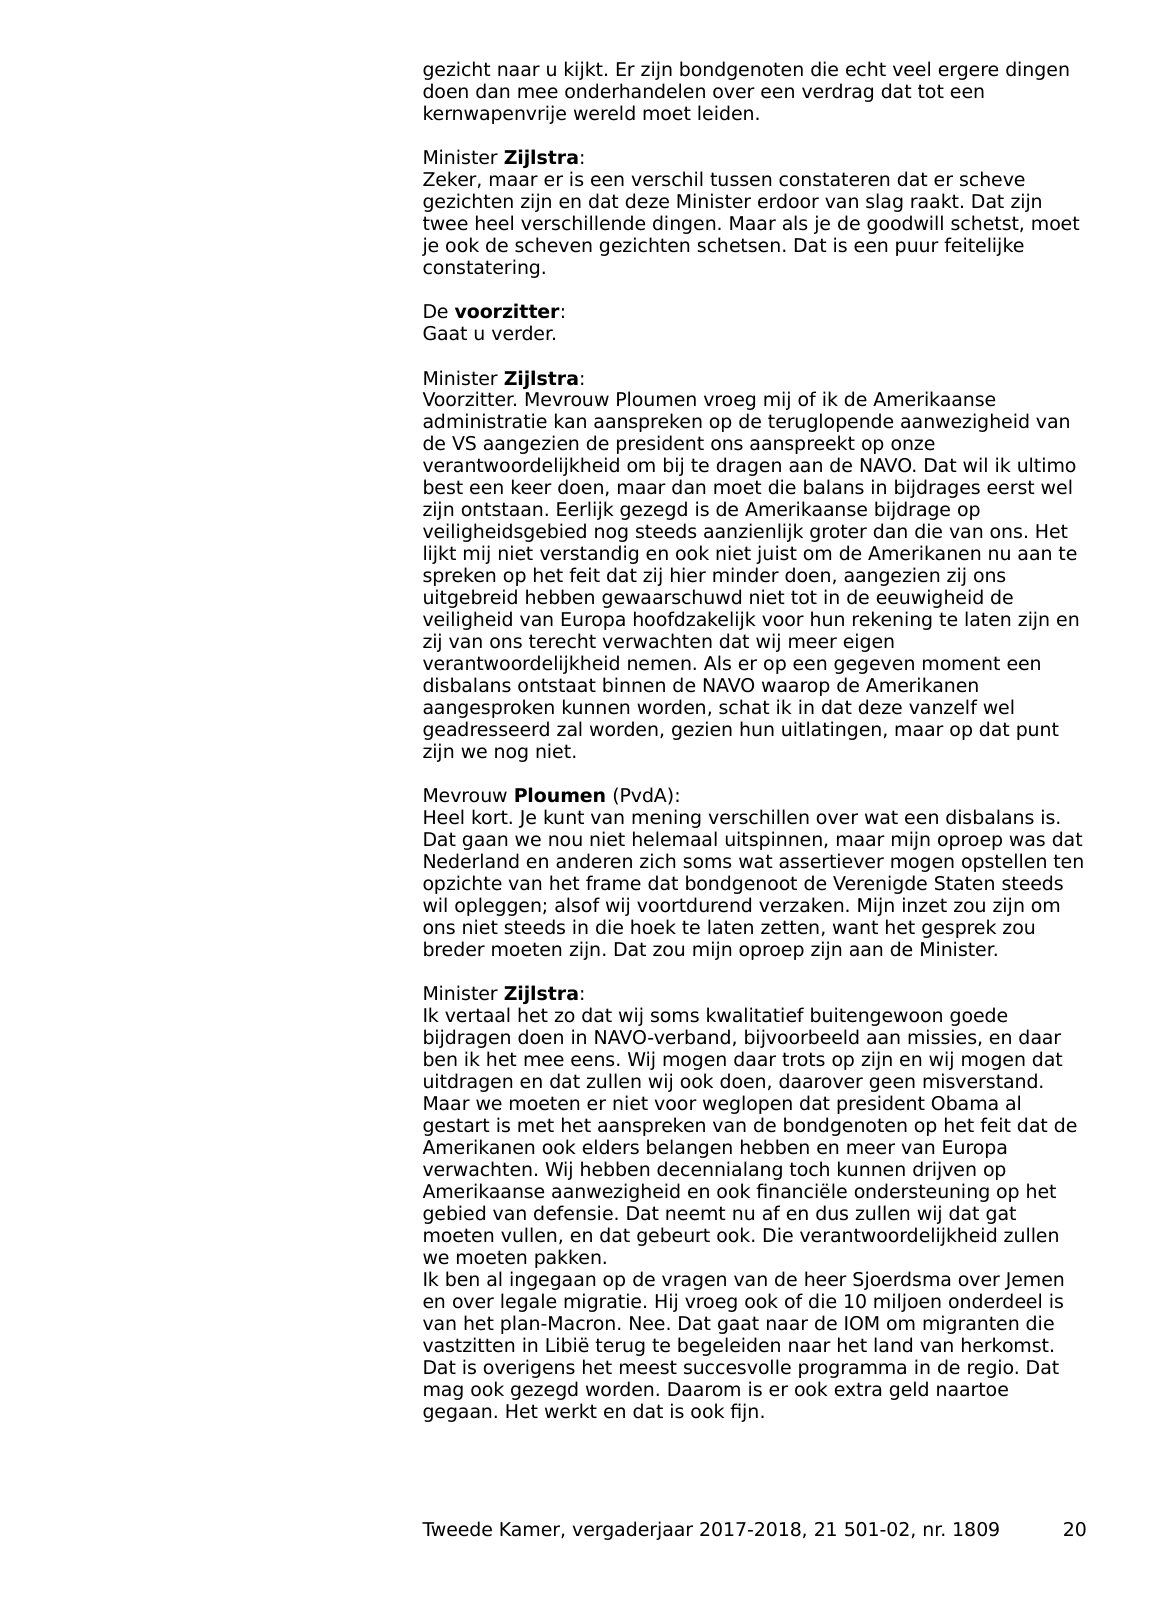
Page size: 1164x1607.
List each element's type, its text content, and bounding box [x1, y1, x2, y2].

text Voorzitter. Mevrouw Ploumen vroeg mij of ik de Amerikaanse administratie kan aanspreken op de teruglopende aanwezigheid van de VS aangezien de president ons aanspreekt op onze verantwoordelijkheid om bij te dragen aan de NAVO. Dat wil ik ultimo best een keer doen, maar dan moet die balans in bijdrages eerst wel zijn ontstaan. Eerlijk gezegd is de Amerikaanse bijdrage op veiligheidsgebied nog steeds aanzienlijk groter dan die van ons. Het lijkt mij niet verstandig en ook niet juist om de Amerikanen nu aan te spreken op het feit dat zij hier minder doen, aangezien zij ons uitgebreid hebben gewaarschuwd niet tot in de eeuwigheid de veiligheid van Europa hoofdzakelijk voor hun rekening te laten zijn en zij van ons terecht verwachten dat wij meer eigen verantwoordelijkheid nemen. Als er op een gegeven moment een disbalans ontstaat binnen de NAVO waarop de Amerikanen aangesproken kunnen worden, schat ik in dat deze vanzelf wel geadresseerd zal worden, gezien hun uitlatingen, maar op dat punt zijn we nog niet. [422, 389, 1087, 763]
text Minister Zijlstra: [422, 147, 1087, 169]
text Mevrouw Ploumen (PvdA): [422, 785, 1087, 807]
text gezicht naar u kijkt. Er zijn bondgenoten die echt veel ergere dingen doen dan mee onderhandelen over een verdrag dat tot een kernwapenvrije wereld moet leiden. [422, 59, 1087, 125]
text Heel kort. Je kunt van mening verschillen over wat een disbalans is. Dat gaan we nou niet helemaal uitspinnen, maar mijn oproep was dat Nederland en anderen zich soms wat assertiever mogen opstellen ten opzichte van het frame dat bondgenoot de Verenigde Staten steeds wil opleggen; alsof wij voortdurend verzaken. Mijn inzet zou zijn om ons niet steeds in die hoek te laten zetten, want het gesprek zou breder moeten zijn. Dat zou mijn oproep zijn aan de Minister. [422, 807, 1087, 961]
text Minister Zijlstra: [422, 367, 1087, 389]
text Minister Zijlstra: [422, 983, 1087, 1005]
text Zeker, maar er is een verschil tussen constateren dat er scheve gezichten zijn en dat deze Minister erdoor van slag raakt. Dat zijn twee heel verschillende dingen. Maar als je de goodwill schetst, moet je ook de scheven gezichten schetsen. Dat is een puur feitelijke constatering. [422, 169, 1087, 279]
text Ik vertaal het zo dat wij soms kwalitatief buitengewoon goede bijdragen doen in NAVO-verband, bijvoorbeeld aan missies, en daar ben ik het mee eens. Wij mogen daar trots op zijn en wij mogen dat uitdragen en dat zullen wij ook doen, daarover geen misverstand. Maar we moeten er niet voor weglopen dat president Obama al gestart is met het aanspreken van de bondgenoten op het feit dat de Amerikanen ook elders belangen hebben en meer van Europa verwachten. Wij hebben decennialang toch kunnen drijven op Amerikaanse aanwezigheid en ook financiële ondersteuning op het gebied van defensie. Dat neemt nu af en dus zullen wij dat gat moeten vullen, en dat gebeurt ook. Die verantwoordelijkheid zullen we moeten pakken. [422, 1005, 1087, 1269]
text Gaat u verder. [422, 323, 1087, 345]
text De voorzitter: [422, 301, 1087, 323]
text Ik ben al ingegaan op de vragen van de heer Sjoerdsma over Jemen en over legale migratie. Hij vroeg ook of die 10 miljoen onderdeel is van het plan-Macron. Nee. Dat gaat naar de IOM om migranten die vastzitten in Libië terug te begeleiden naar het land van herkomst. Dat is overigens het meest succesvolle programma in de regio. Dat mag ook gezegd worden. Daarom is er ook extra geld naartoe gegaan. Het werkt en dat is ook fijn. [422, 1269, 1087, 1423]
